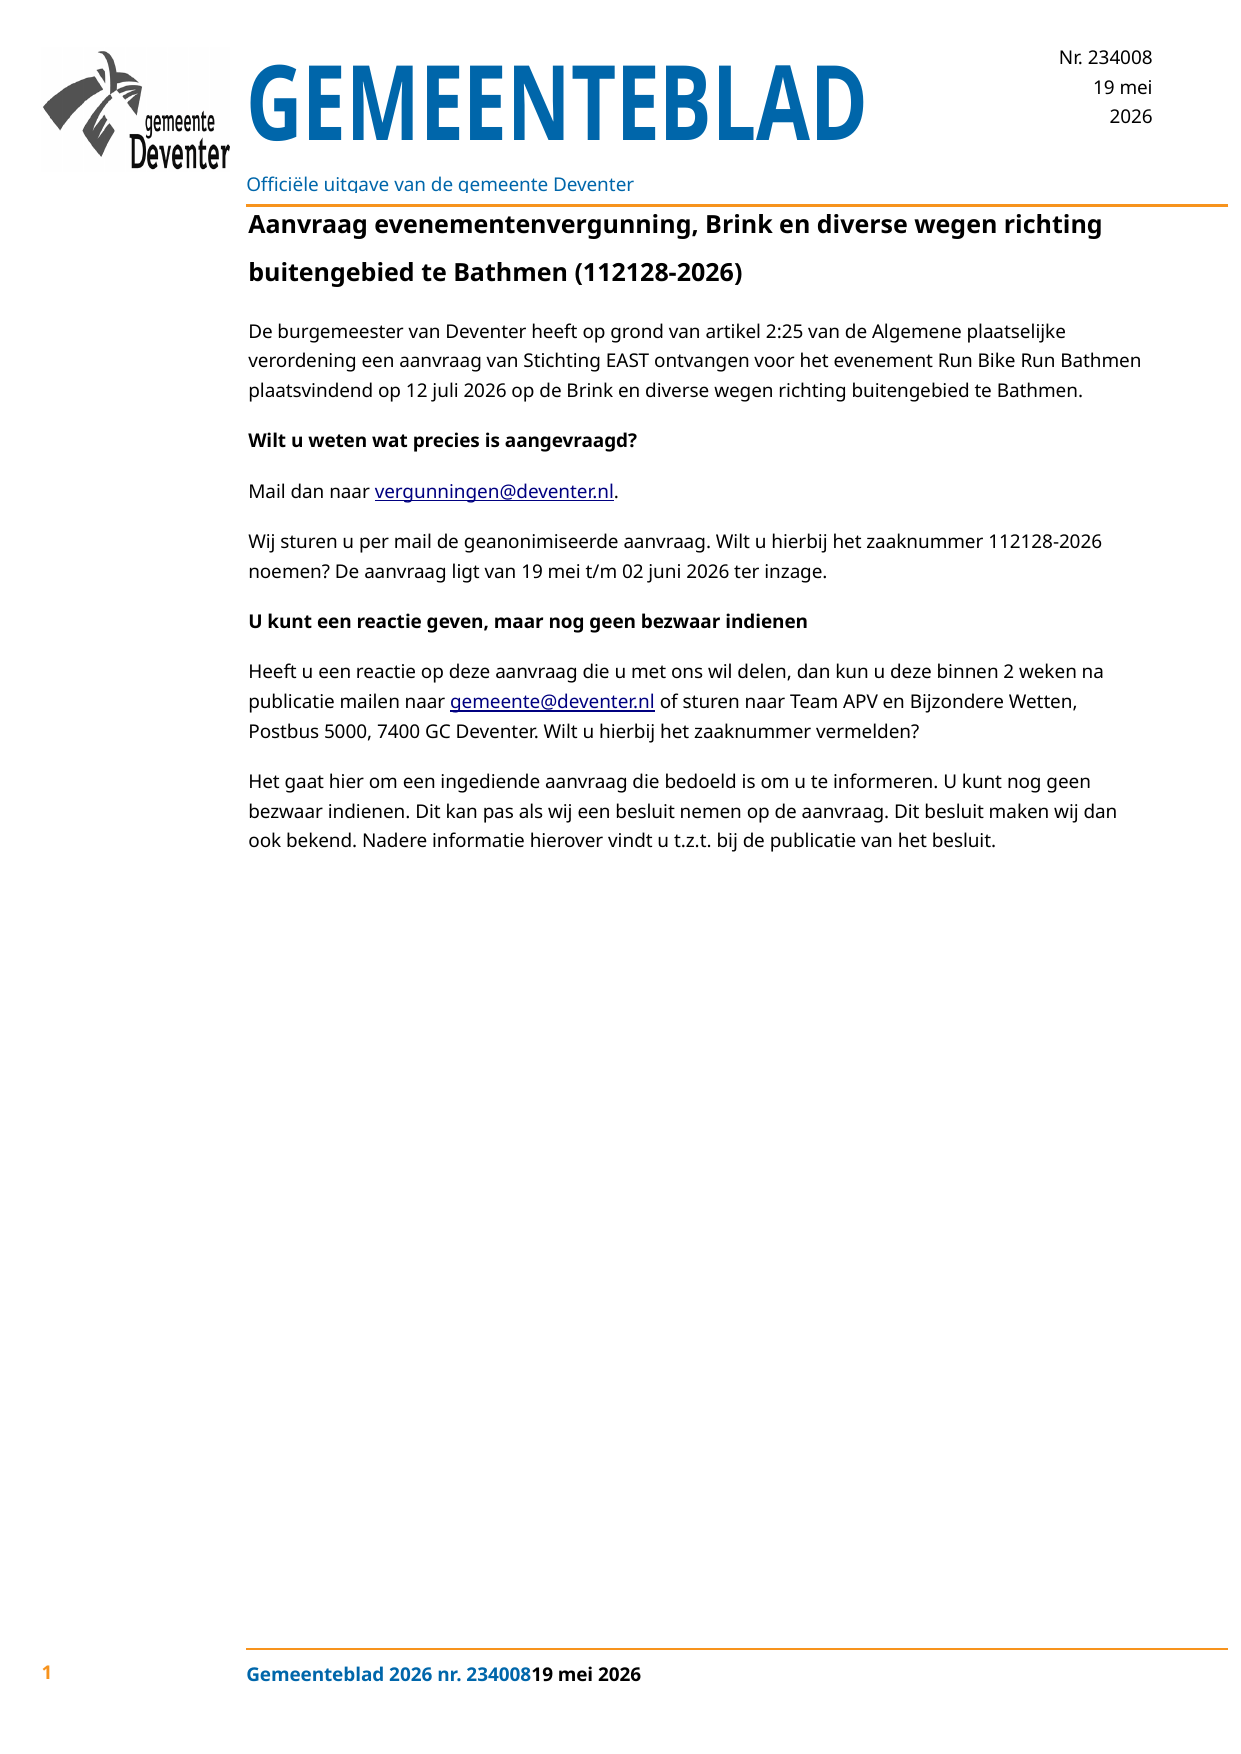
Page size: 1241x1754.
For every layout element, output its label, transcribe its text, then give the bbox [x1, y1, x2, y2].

text Het gaat hier om een ingediende aanvraag die bedoeld is om u te informeren. U kunt nog geen bezwaar indienen. Dit kan pas als wij een besluit nemen op de aanvraag. Dit besluit maken wij dan ook bekend. Nadere informatie hierover vindt u t.z.t. bij de publicatie van het besluit. [248, 768, 1152, 853]
text Aanvraag evenementenvergunning, Brink en diverse wegen richting buitengebied te Bathmen (112128-2026) [248, 207, 1152, 288]
text Heeft u een reactie op deze aanvraag die u met ons wil delen, dan kun u deze binnen 2 weken na publicatie mailen naar gemeente@deventer.nl of sturen naar Team APV en Bijzondere Wetten, Postbus 5000, 7400 GC Deventer. Wilt u hierbij het zaaknummer vermelden? [248, 659, 1152, 744]
text Wilt u weten wat precies is aangevraagd? [248, 427, 1152, 453]
text U kunt een reactie geven, maar nog geen bezwaar indienen [248, 608, 1152, 634]
picture [41, 47, 231, 172]
text De burgemeester van Deventer heeft op grond van artikel 2:25 van de Algemene plaatselijke verordening een aanvraag van Stichting EAST ontvangen voor het evenement Run Bike Run Bathmen plaatsvindend op 12 juli 2026 op de Brink en diverse wegen richting buitengebied te Bathmen. [248, 318, 1152, 403]
text Mail dan naar vergunningen@deventer.nl. [248, 478, 1152, 504]
text Wij sturen u per mail de geanonimiseerde aanvraag. Wilt u hierbij het zaaknummer 112128-2026 noemen? De aanvraag ligt van 19 mei t/m 02 juni 2026 ter inzage. [248, 528, 1152, 584]
